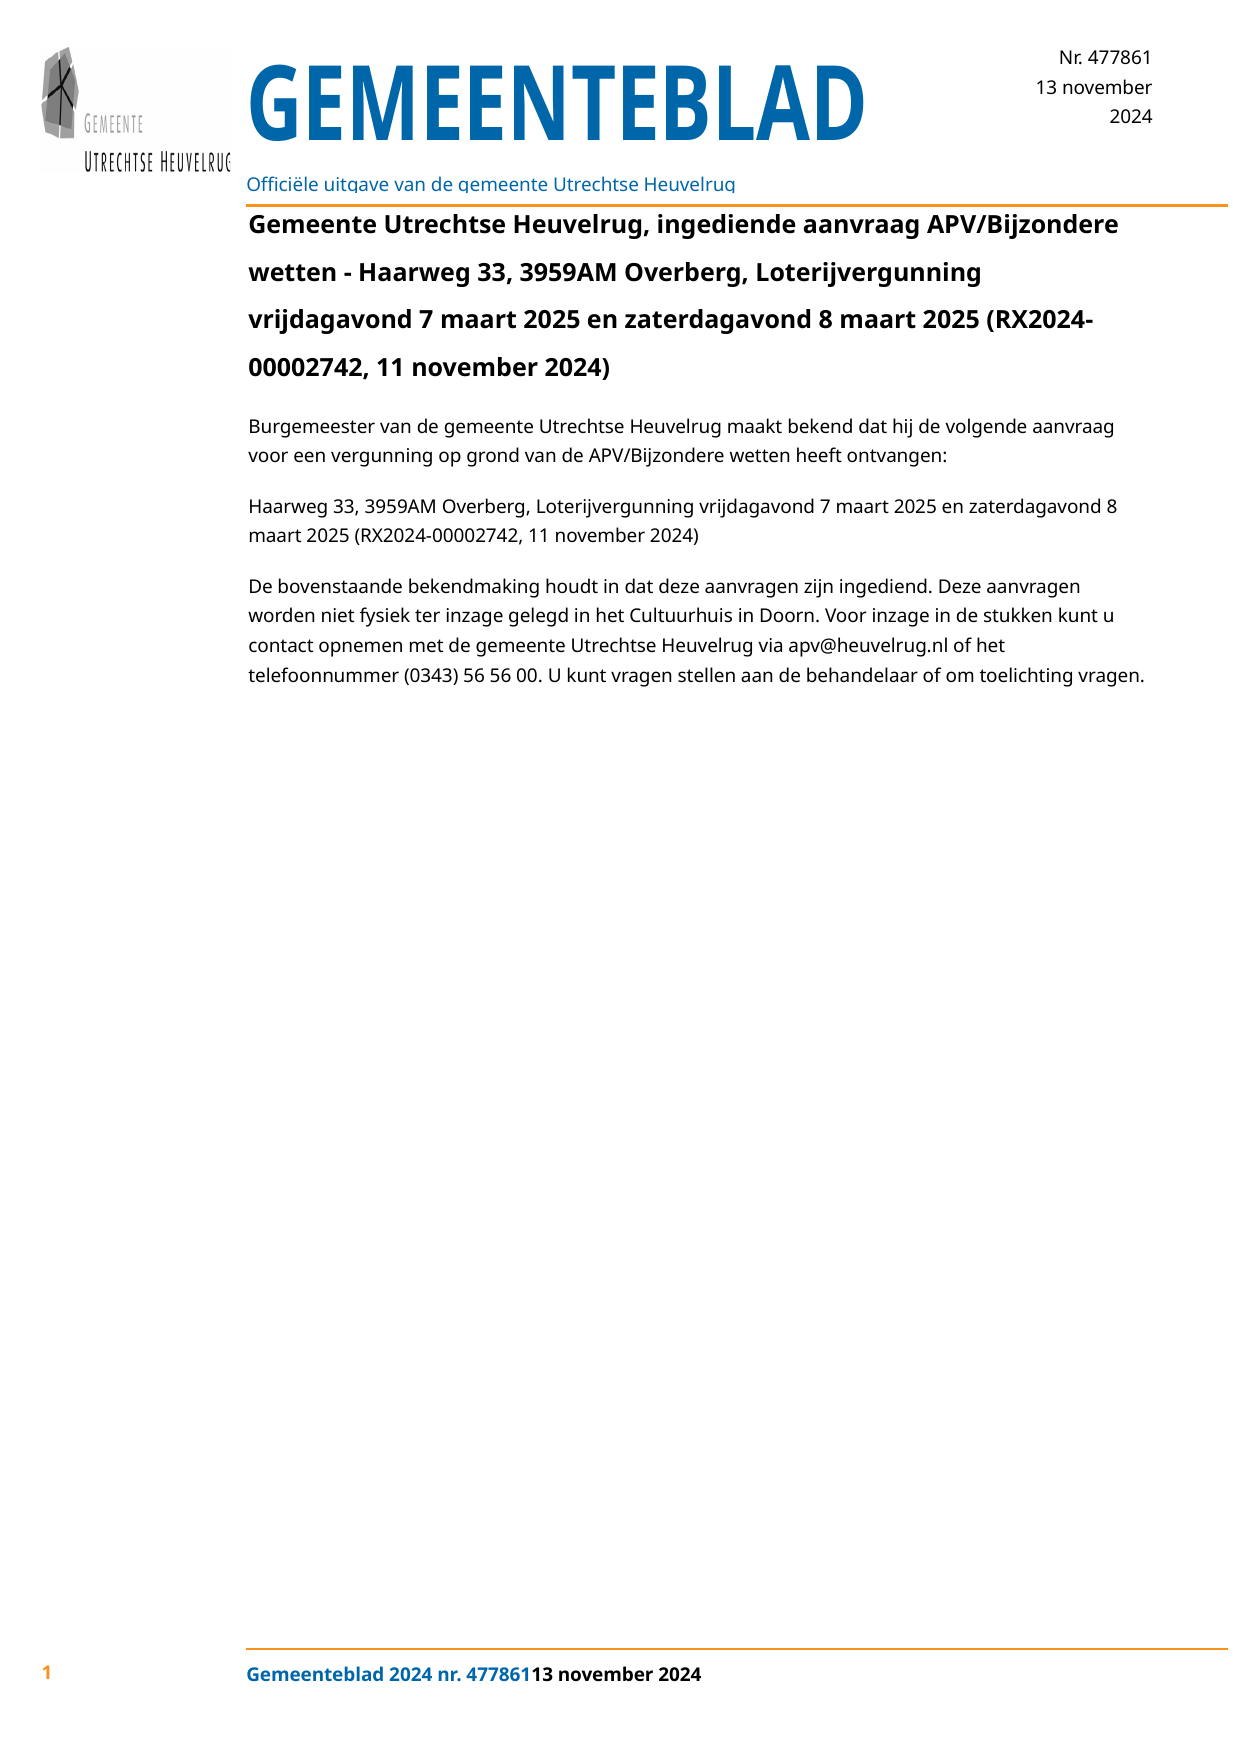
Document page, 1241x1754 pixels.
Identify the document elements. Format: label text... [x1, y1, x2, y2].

picture [41, 47, 231, 172]
text Haarweg 33, 3959AM Overberg, Loterijvergunning vrijdagavond 7 maart 2025 en zaterdagavond 8 maart 2025 (RX2024-00002742, 11 november 2024) [248, 493, 1152, 548]
text De bovenstaande bekendmaking houdt in dat deze aanvragen zijn ingediend. Deze aanvragen worden niet fysiek ter inzage gelegd in het Cultuurhuis in Doorn. Voor inzage in de stukken kunt u contact opnemen met de gemeente Utrechtse Heuvelrug via apv@heuvelrug.nl of het telefoonnummer (0343) 56 56 00. U kunt vragen stellen aan de behandelaar of om toelichting vragen. [248, 573, 1152, 688]
text Burgemeester van de gemeente Utrechtse Heuvelrug maakt bekend dat hij de volgende aanvraag voor een vergunning op grond van de APV/Bijzondere wetten heeft ontvangen: [248, 413, 1152, 468]
text Gemeente Utrechtse Heuvelrug, ingediende aanvraag APV/Bijzondere wetten - Haarweg 33, 3959AM Overberg, Loterijvergunning vrijdagavond 7 maart 2025 en zaterdagavond 8 maart 2025 (RX2024-00002742, 11 november 2024) [248, 207, 1152, 384]
